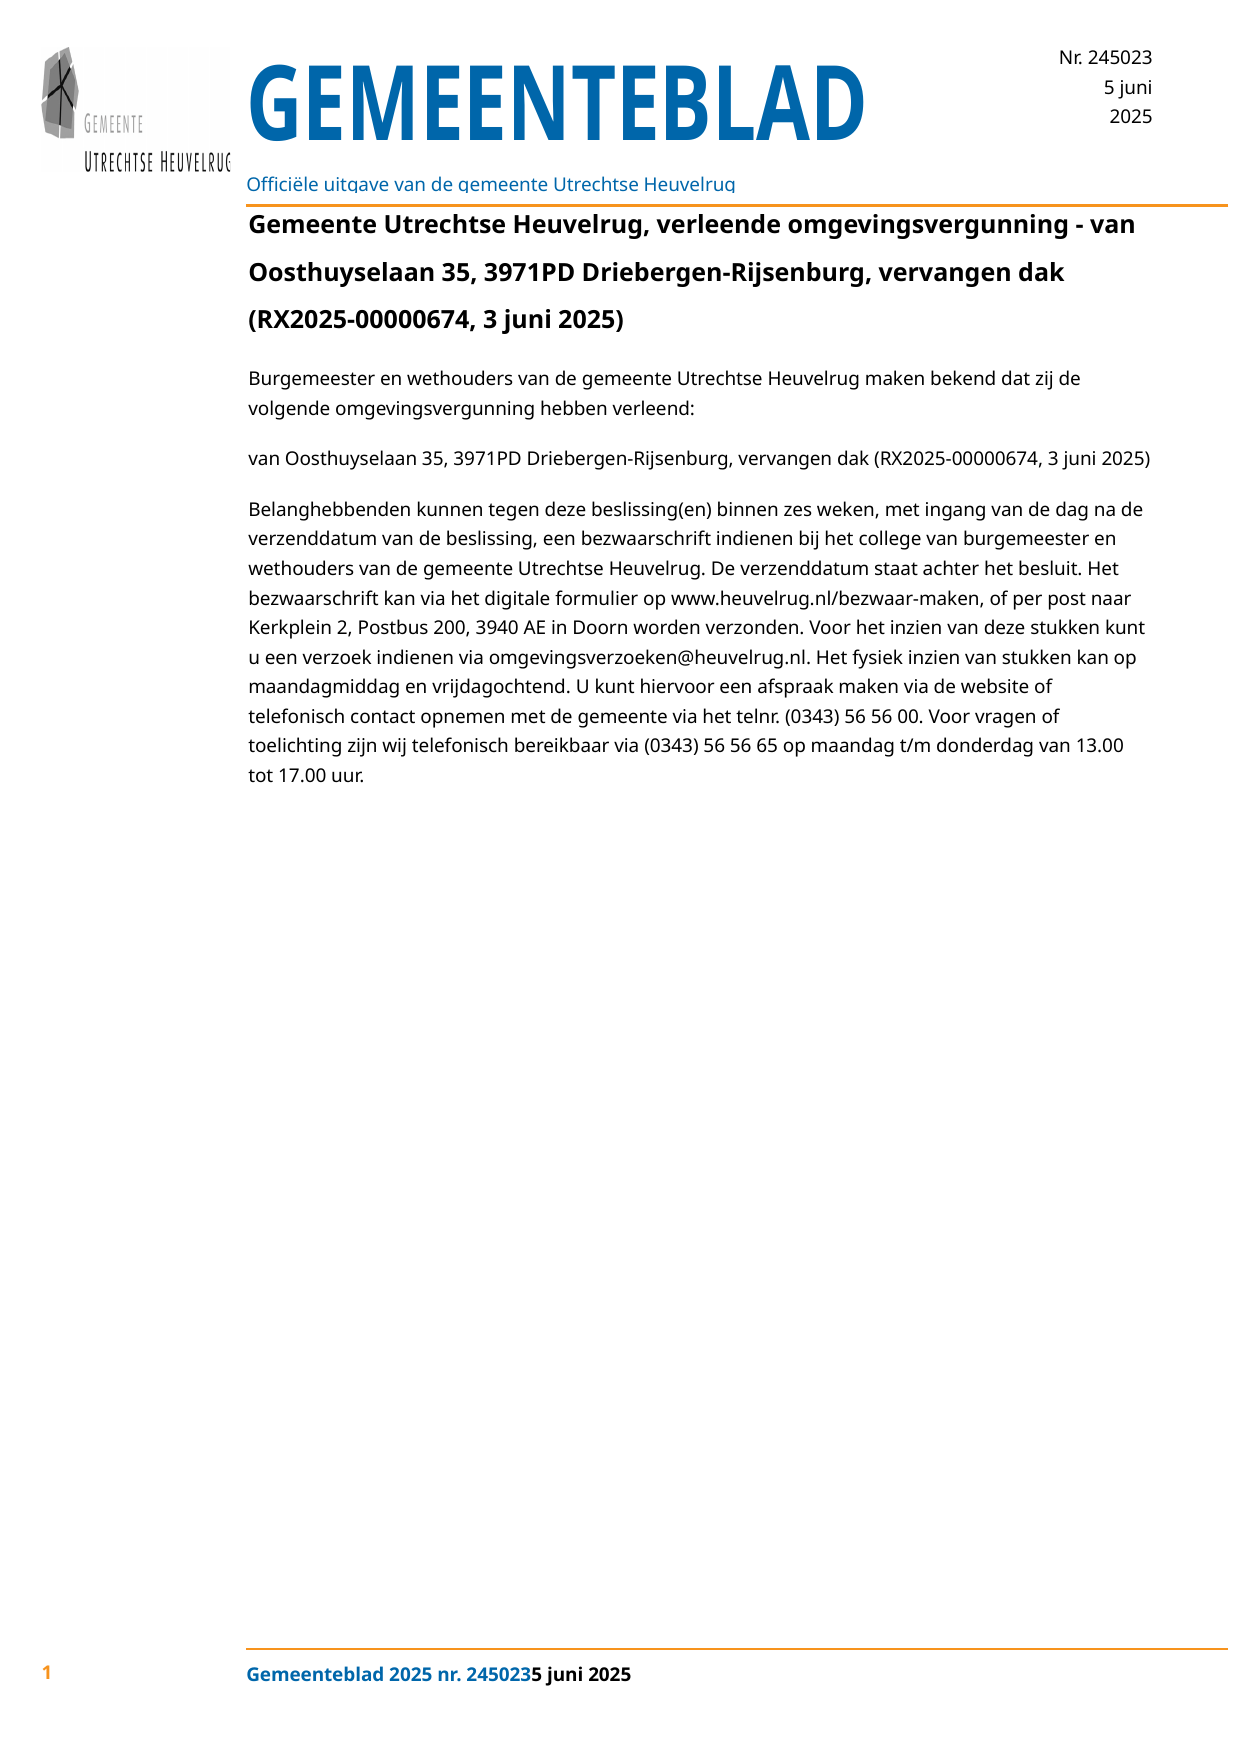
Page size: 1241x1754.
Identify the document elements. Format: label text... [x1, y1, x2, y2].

text Burgemeester en wethouders van de gemeente Utrechtse Heuvelrug maken bekend dat zij de volgende omgevingsvergunning hebben verleend: [248, 366, 1152, 421]
picture [41, 47, 231, 172]
text Belanghebbenden kunnen tegen deze beslissing(en) binnen zes weken, met ingang van de dag na de verzenddatum van de beslissing, een bezwaarschrift indienen bij het college van burgemeester en wethouders van de gemeente Utrechtse Heuvelrug. De verzenddatum staat achter het besluit. Het bezwaarschrift kan via het digitale formulier op www.heuvelrug.nl/bezwaar-maken, of per post naar Kerkplein 2, Postbus 200, 3940 AE in Doorn worden verzonden. Voor het inzien van deze stukken kunt u een verzoek indienen via omgevingsverzoeken@heuvelrug.nl. Het fysiek inzien van stukken kan op maandagmiddag en vrijdagochtend. U kunt hiervoor een afspraak maken via de website of telefonisch contact opnemen met de gemeente via het telnr. (0343) 56 56 00. Voor vragen of toelichting zijn wij telefonisch bereikbaar via (0343) 56 56 65 op maandag t/m donderdag van 13.00 tot 17.00 uur. [248, 496, 1152, 788]
text Gemeente Utrechtse Heuvelrug, verleende omgevingsvergunning - van Oosthuyselaan 35, 3971PD Driebergen-Rijsenburg, vervangen dak (RX2025-00000674, 3 juni 2025) [248, 207, 1152, 336]
text van Oosthuyselaan 35, 3971PD Driebergen-Rijsenburg, vervangen dak (RX2025-00000674, 3 juni 2025) [248, 446, 1152, 471]
